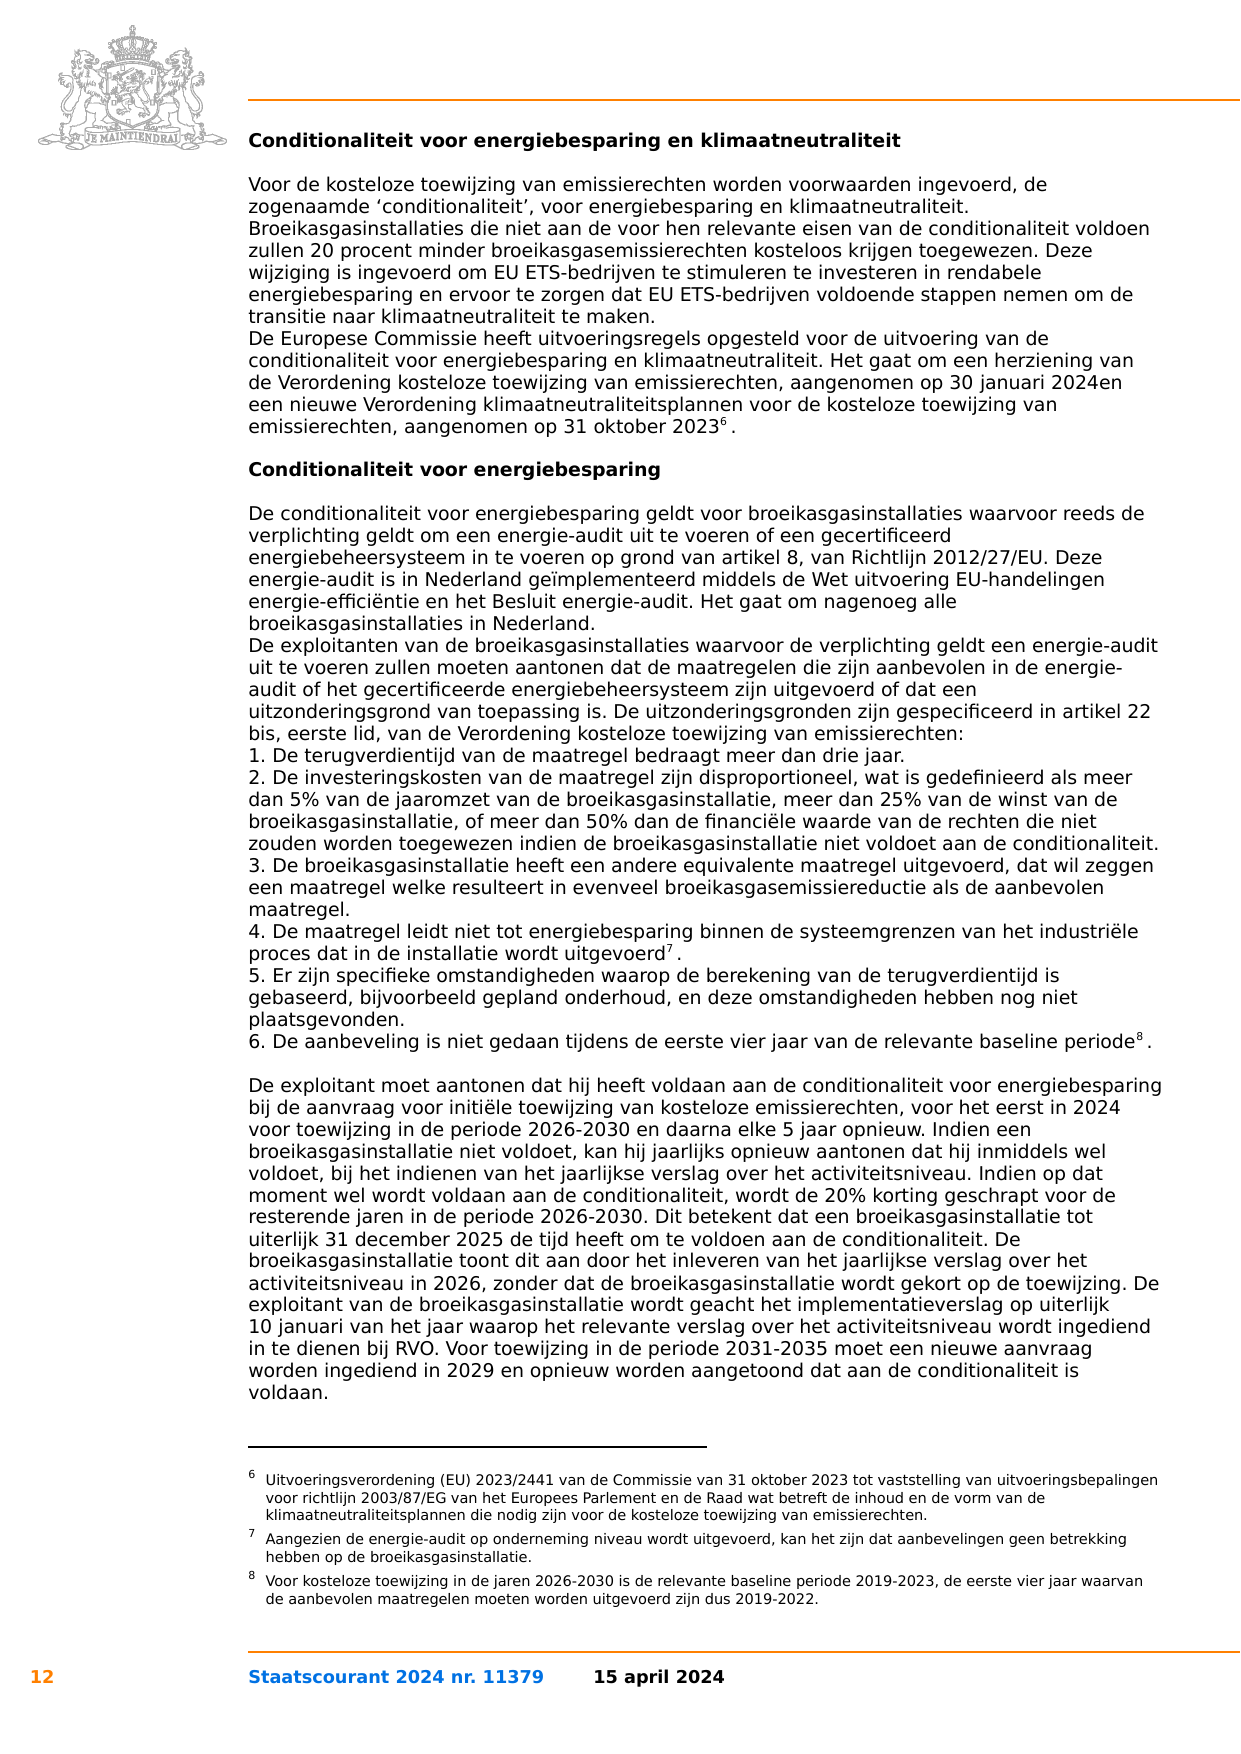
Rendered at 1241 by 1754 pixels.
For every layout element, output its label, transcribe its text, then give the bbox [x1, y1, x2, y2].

text De exploitanten van de broeikasgasinstallaties waarvoor de verplichting geldt een energie-audit uit te voeren zullen moeten aantonen dat de maatregelen die zijn aanbevolen in de energie-audit of het gecertificeerde energiebeheersysteem zijn uitgevoerd of dat een uitzonderingsgrond van toepassing is. De uitzonderingsgronden zijn gespecificeerd in artikel 22 bis, eerste lid, van de Verordening kosteloze toewijzing van emissierechten: [248, 635, 1163, 745]
text De conditionaliteit voor energiebesparing geldt voor broeikasgasinstallaties waarvoor reeds de verplichting geldt om een energie-audit uit te voeren of een gecertificeerd energiebeheersysteem in te voeren op grond van artikel 8, van Richtlijn 2012/27/EU. Deze energie-audit is in Nederland geïmplementeerd middels de Wet uitvoering EU-handelingen energie-efficiëntie en het Besluit energie-audit. Het gaat om nagenoeg alle broeikasgasinstallaties in Nederland. [248, 503, 1163, 635]
text 2. De investeringskosten van de maatregel zijn disproportioneel, wat is gedefinieerd als meer dan 5% van de jaaromzet van de broeikasgasinstallatie, meer dan 25% van de winst van de broeikasgasinstallatie, of meer dan 50% dan de financiële waarde van de rechten die niet zouden worden toegewezen indien de broeikasgasinstallatie niet voldoet aan de conditionaliteit. [248, 767, 1163, 855]
text 6. De aanbeveling is niet gedaan tijdens de eerste vier jaar van de relevante baseline periode. [248, 1031, 1163, 1053]
text De Europese Commissie heeft uitvoeringsregels opgesteld voor de uitvoering van de conditionaliteit voor energiebesparing en klimaatneutraliteit. Het gaat om een herziening van de Verordening kosteloze toewijzing van emissierechten, aangenomen op 30 januari 2024en een nieuwe Verordening klimaatneutraliteitsplannen voor de kosteloze toewijzing van emissierechten, aangenomen op 31 oktober 2023. [248, 328, 1163, 437]
text Voor kosteloze toewijzing in de jaren 2026-2030 is de relevante baseline periode 2019-2023, de eerste vier jaar waarvan de aanbevolen maatregelen moeten worden uitgevoerd zijn dus 2019-2022. [248, 1569, 1163, 1608]
picture [38, 25, 227, 150]
subtitle Conditionaliteit voor energiebesparing [248, 459, 1163, 481]
text 5. Er zijn specifieke omstandigheden waarop de berekening van de terugverdientijd is gebaseerd, bijvoorbeeld gepland onderhoud, en deze omstandigheden hebben nog niet plaatsgevonden. [248, 965, 1163, 1031]
text Voor de kosteloze toewijzing van emissierechten worden voorwaarden ingevoerd, de zogenaamde ‘conditionaliteit’, voor energiebesparing en klimaatneutraliteit. Broeikasgasinstallaties die niet aan de voor hen relevante eisen van de conditionaliteit voldoen zullen 20 procent minder broeikasgasemissierechten kosteloos krijgen toegewezen. Deze wijziging is ingevoerd om EU ETS-bedrijven te stimuleren te investeren in rendabele energiebesparing en ervoor te zorgen dat EU ETS-bedrijven voldoende stappen nemen om de transitie naar klimaatneutraliteit te maken. [248, 174, 1163, 328]
text 3. De broeikasgasinstallatie heeft een andere equivalente maatregel uitgevoerd, dat wil zeggen een maatregel welke resulteert in evenveel broeikasgasemissiereductie als de aanbevolen maatregel. [248, 855, 1163, 921]
text Uitvoeringsverordening (EU) 2023/2441 van de Commissie van 31 oktober 2023 tot vaststelling van uitvoeringsbepalingen voor richtlijn 2003/87/EG van het Europees Parlement en de Raad wat betreft de inhoud en de vorm van de klimaatneutraliteitsplannen die nodig zijn voor de kosteloze toewijzing van emissierechten. [248, 1468, 1163, 1524]
text 4. De maatregel leidt niet tot energiebesparing binnen de systeemgrenzen van het industriële proces dat in de installatie wordt uitgevoerd. [248, 921, 1163, 965]
text 1. De terugverdientijd van de maatregel bedraagt meer dan drie jaar. [248, 745, 1163, 767]
subtitle Conditionaliteit voor energiebesparing en klimaatneutraliteit [248, 130, 1163, 152]
text De exploitant moet aantonen dat hij heeft voldaan aan de conditionaliteit voor energiebesparing bij de aanvraag voor initiële toewijzing van kosteloze emissierechten, voor het eerst in 2024 voor toewijzing in de periode 2026-2030 en daarna elke 5 jaar opnieuw. Indien een broeikasgasinstallatie niet voldoet, kan hij jaarlijks opnieuw aantonen dat hij inmiddels wel voldoet, bij het indienen van het jaarlijkse verslag over het activiteitsniveau. Indien op dat moment wel wordt voldaan aan de conditionaliteit, wordt de 20% korting geschrapt voor de resterende jaren in de periode 2026-2030. Dit betekent dat een broeikasgasinstallatie tot uiterlijk 31 december 2025 de tijd heeft om te voldoen aan de conditionaliteit. De broeikasgasinstallatie toont dit aan door het inleveren van het jaarlijkse verslag over het activiteitsniveau in 2026, zonder dat de broeikasgasinstallatie wordt gekort op de toewijzing. De exploitant van de broeikasgasinstallatie wordt geacht het implementatieverslag op uiterlijk 10 januari van het jaar waarop het relevante verslag over het activiteitsniveau wordt ingediend in te dienen bij RVO. Voor toewijzing in de periode 2031-2035 moet een nieuwe aanvraag worden ingediend in 2029 en opnieuw worden aangetoond dat aan de conditionaliteit is voldaan. [248, 1074, 1163, 1404]
text Aangezien de energie-audit op onderneming niveau wordt uitgevoerd, kan het zijn dat aanbevelingen geen betrekking hebben op de broeikasgasinstallatie. [248, 1527, 1163, 1566]
